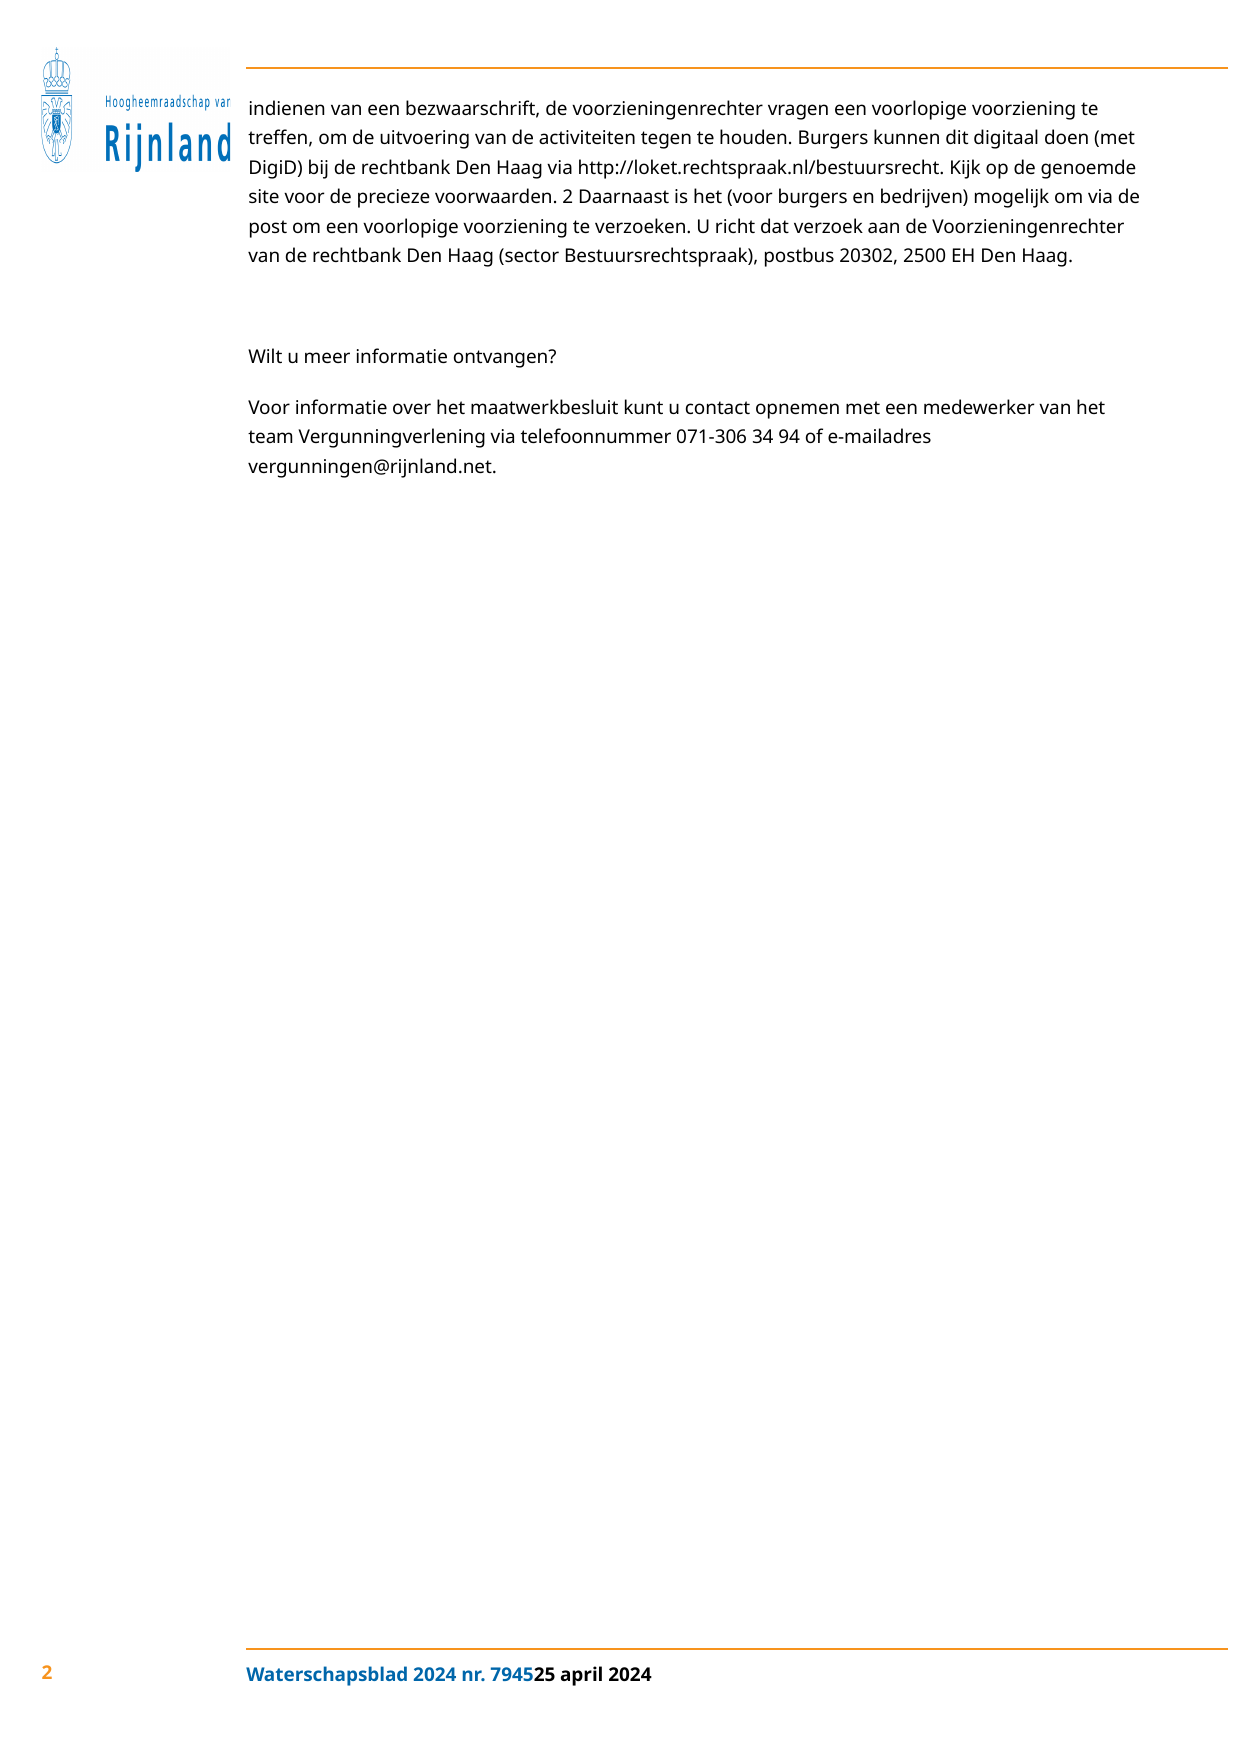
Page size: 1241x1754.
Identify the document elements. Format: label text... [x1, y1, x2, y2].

picture [41, 47, 231, 172]
text indienen van een bezwaarschrift, de voorzieningenrechter vragen een voorlopige voorziening te treffen, om de uitvoering van de activiteiten tegen te houden. Burgers kunnen dit digitaal doen (met DigiD) bij de rechtbank Den Haag via http://loket.rechtspraak.nl/bestuursrecht. Kijk op de genoemde site voor de precieze voorwaarden. 2 Daarnaast is het (voor burgers en bedrijven) mogelijk om via de post om een voorlopige voorziening te verzoeken. U richt dat verzoek aan de Voorzieningenrechter van de rechtbank Den Haag (sector Bestuursrechtspraak), postbus 20302, 2500 EH Den Haag. [248, 95, 1152, 268]
text Wilt u meer informatie ontvangen? [248, 343, 1152, 369]
text Voor informatie over het maatwerkbesluit kunt u contact opnemen met een medewerker van het team Vergunningverlening via telefoonnummer 071-306 34 94 of e-mailadres vergunningen@rijnland.net. [248, 394, 1152, 479]
